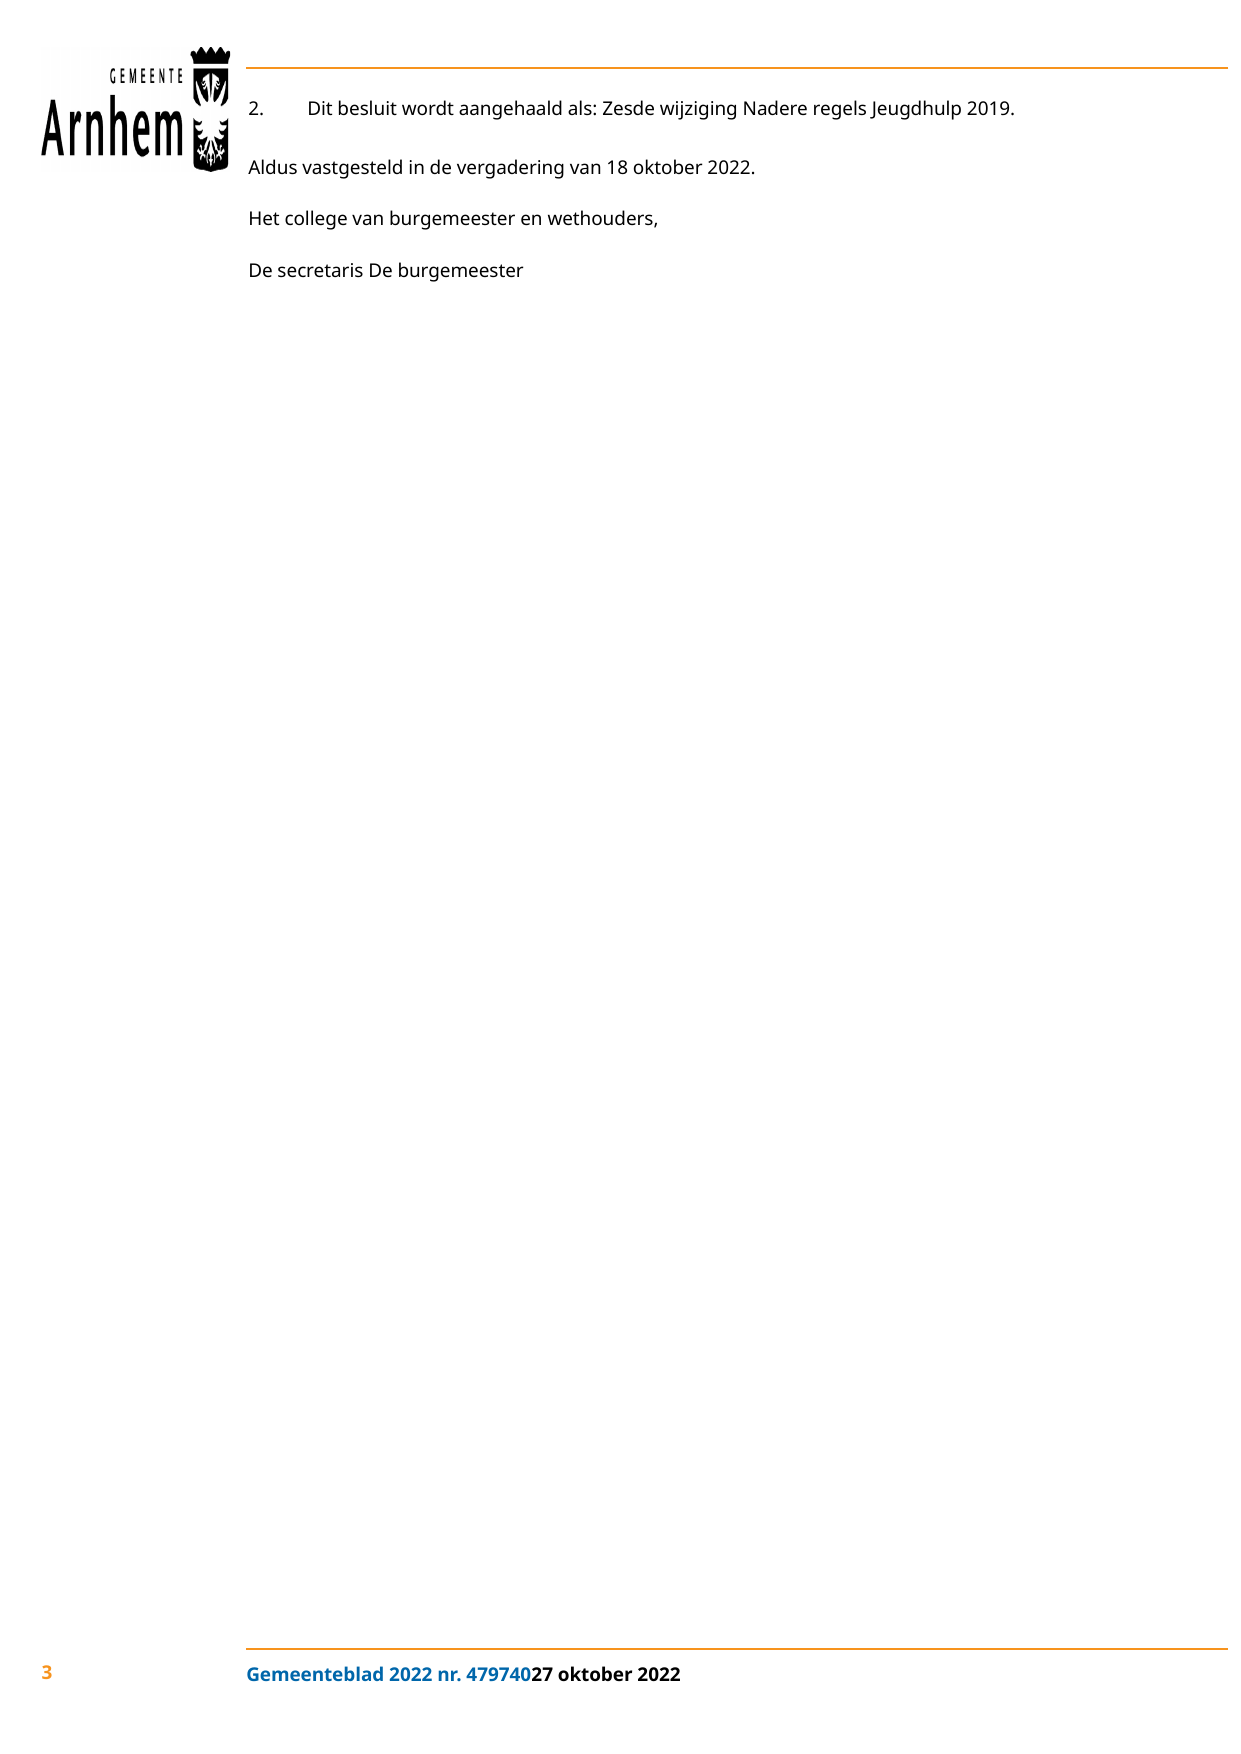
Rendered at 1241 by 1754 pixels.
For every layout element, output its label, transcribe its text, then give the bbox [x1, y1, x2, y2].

text De secretaris De burgemeester [248, 257, 1152, 283]
list Dit besluit wordt aangehaald als: Zesde wijziging Nadere regels Jeugdhulp 2019. [248, 95, 1152, 121]
text Het college van burgemeester en wethouders, [248, 205, 1152, 231]
picture [41, 47, 231, 172]
text Aldus vastgesteld in de vergadering van 18 oktober 2022. [248, 154, 1152, 180]
